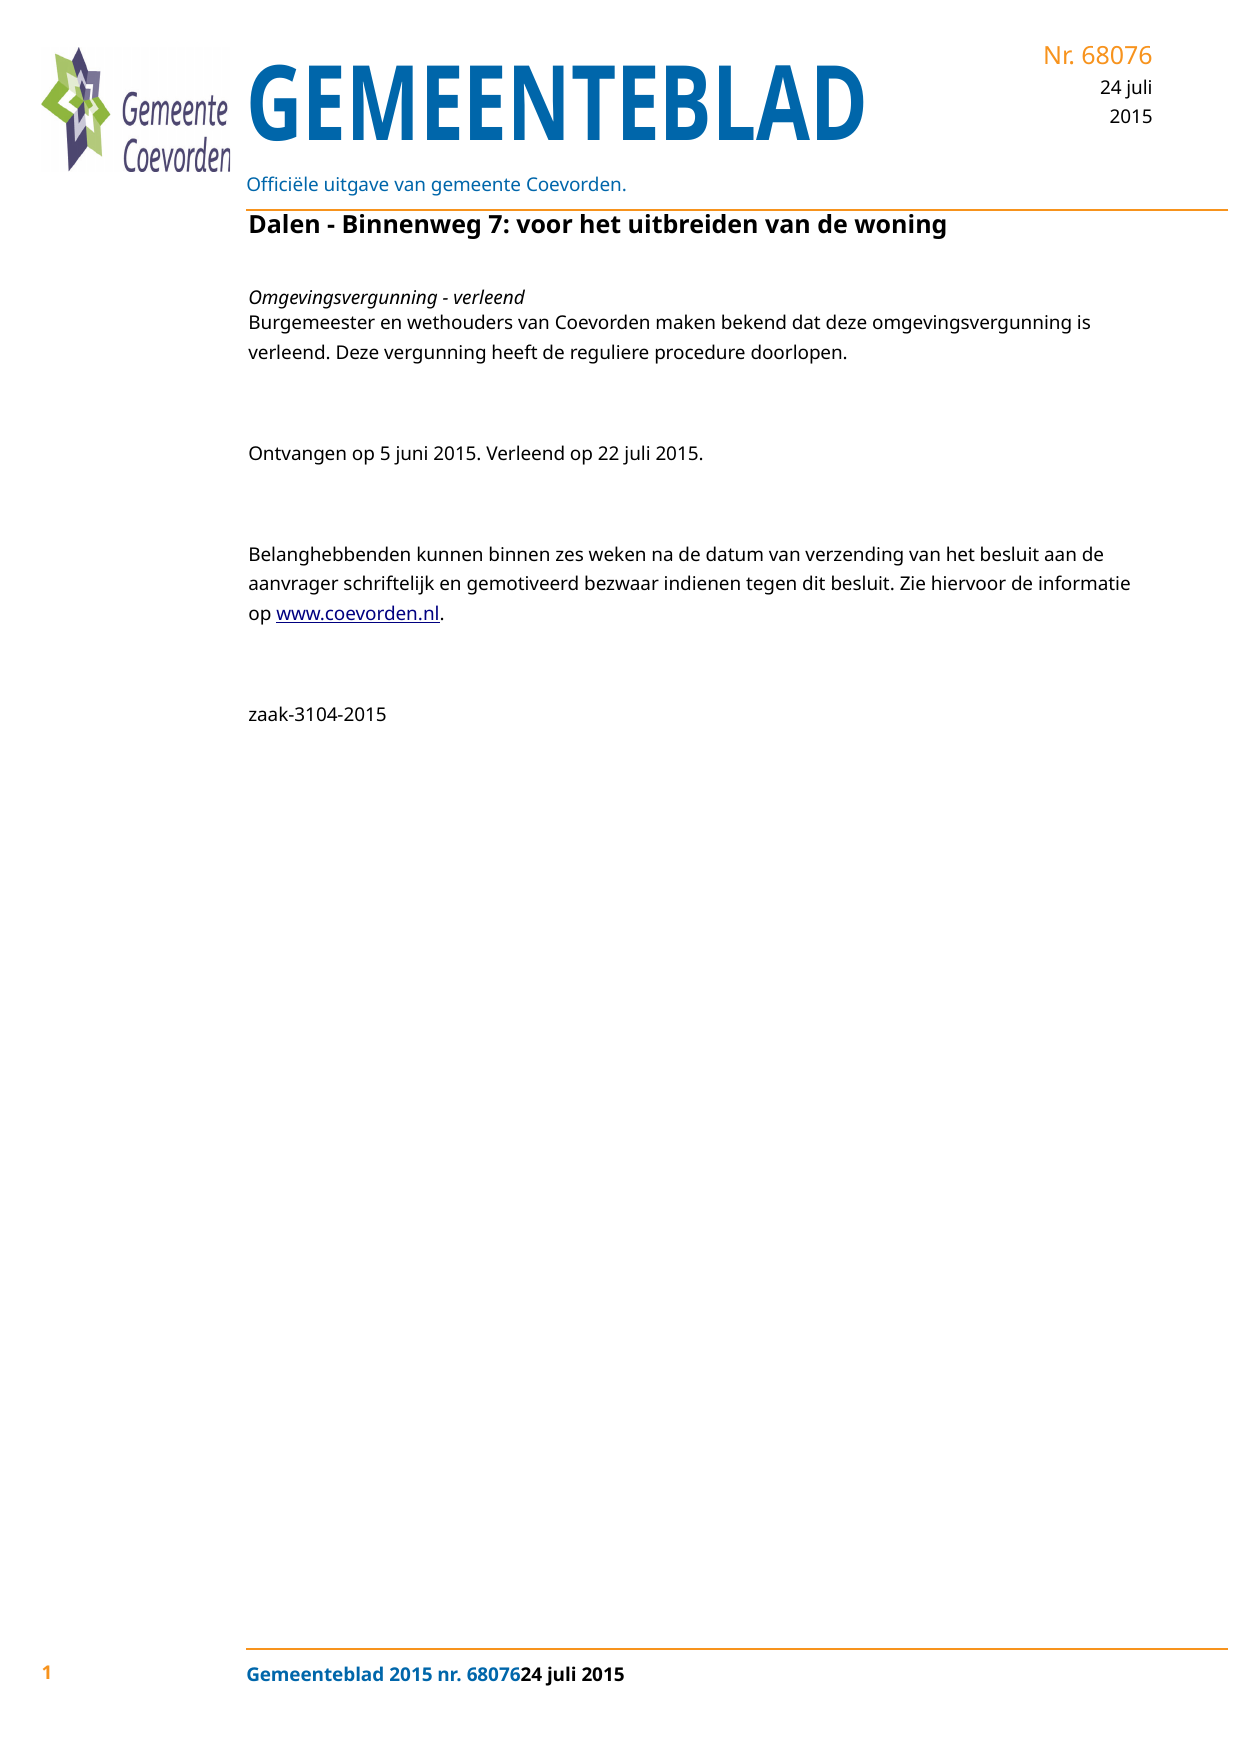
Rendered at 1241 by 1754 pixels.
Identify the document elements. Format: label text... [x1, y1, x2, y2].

text zaak-3104-2015 [248, 701, 1152, 727]
picture [41, 47, 231, 172]
text ­ [248, 490, 1152, 516]
text Ontvangen op 5 juni 2015. Verleend op 22 juli 2015. [248, 440, 1152, 466]
text ­ [248, 389, 1152, 415]
text Burgemeester en wethouders van Coevorden maken bekend dat deze omgevingsvergunning is verleend. Deze vergunning heeft de reguliere procedure doorlopen. [248, 309, 1152, 365]
text Belanghebbenden kunnen binnen zes weken na de datum van verzending van het besluit aan de aanvrager schriftelijk en gemotiveerd bezwaar indienen tegen dit besluit. Zie hiervoor de informatie op www.coevorden.nl. [248, 541, 1152, 626]
text Dalen - Binnenweg 7: voor het uitbreiden van de woning [248, 211, 1152, 241]
text ­ [248, 650, 1152, 676]
text Omgevingsvergunning - verleend [248, 284, 1152, 309]
